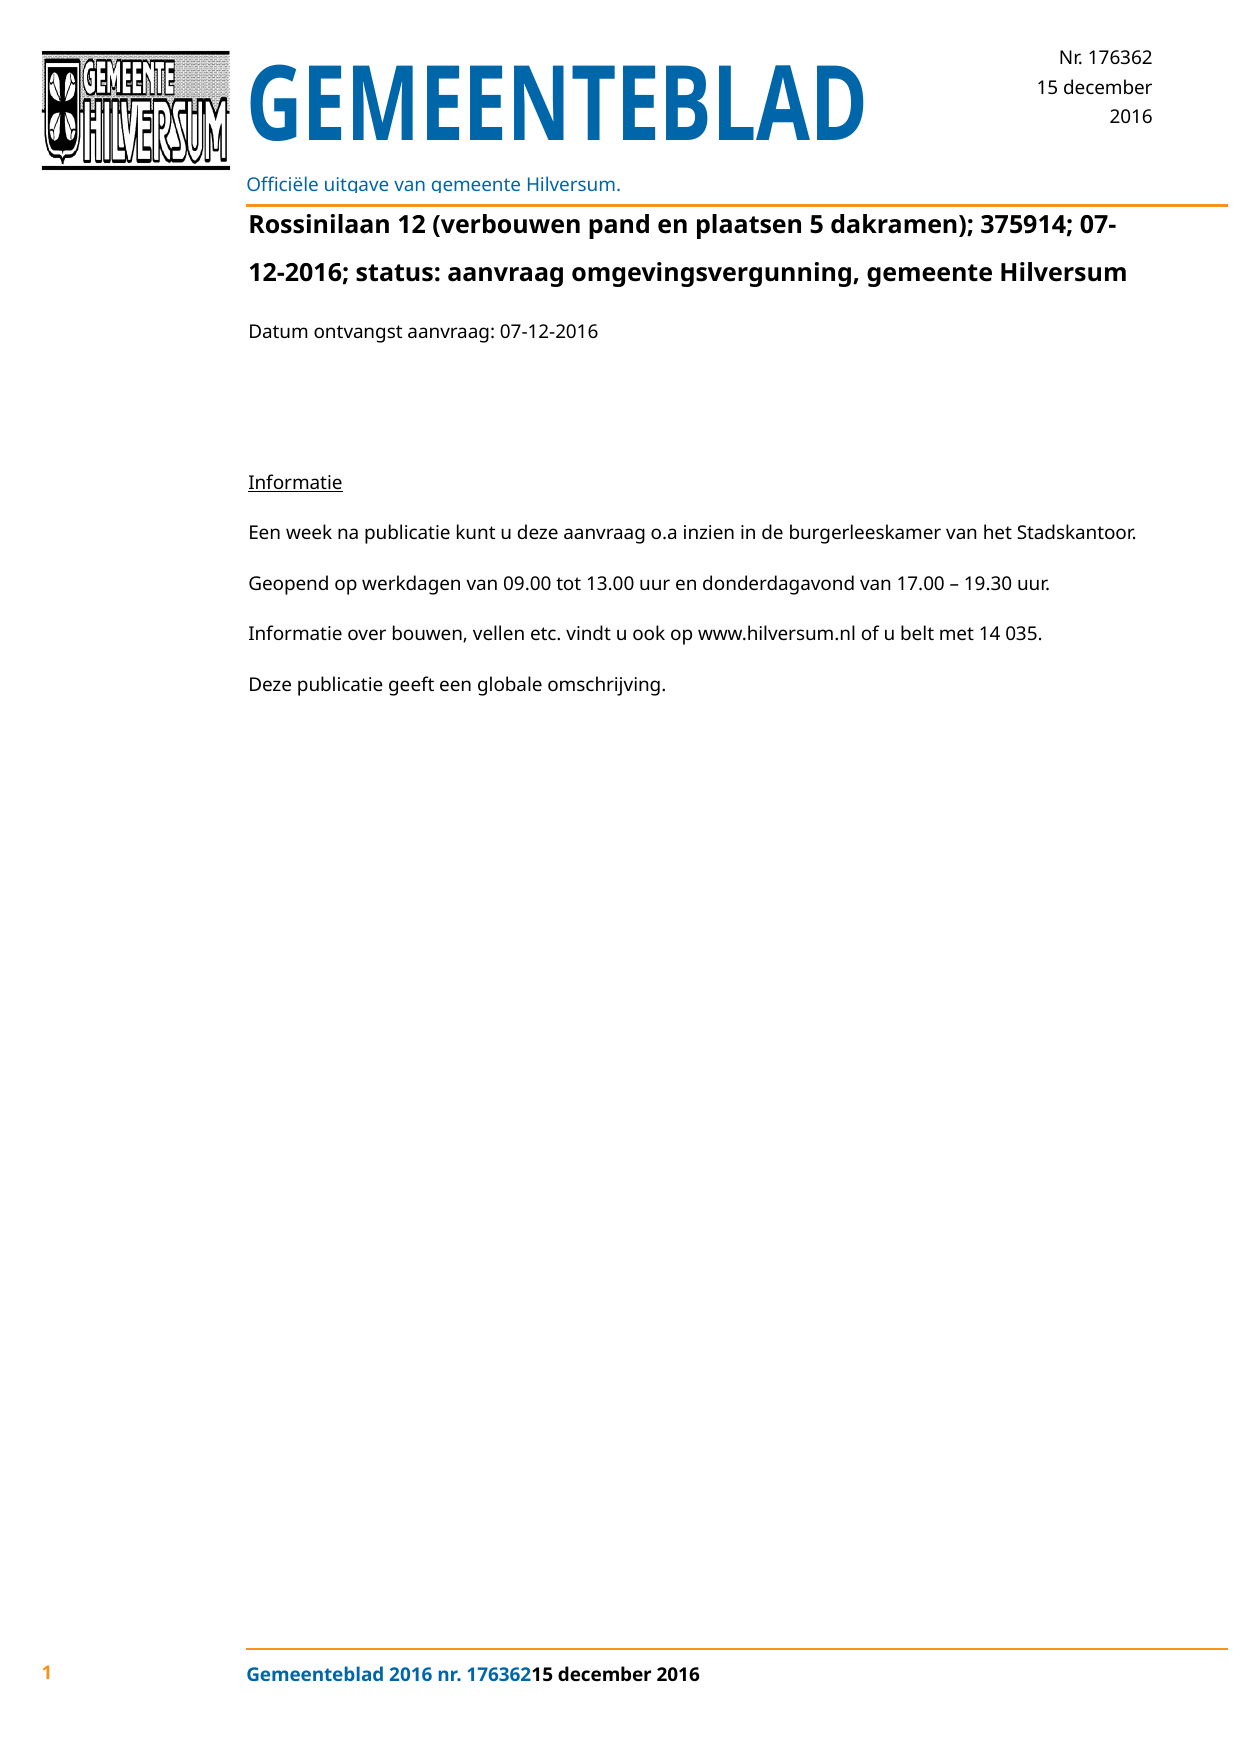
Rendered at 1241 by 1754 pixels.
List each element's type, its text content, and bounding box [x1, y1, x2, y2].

text Geopend op werkdagen van 09.00 tot 13.00 uur en donderdagavond van 17.00 – 19.30 uur. [248, 570, 1152, 596]
text Rossinilaan 12 (verbouwen pand en plaatsen 5 dakramen); 375914; 07-12-2016; status: aanvraag omgevingsvergunning, gemeente Hilversum [248, 207, 1152, 288]
text Datum ontvangst aanvraag: 07-12-2016 [248, 318, 1152, 344]
text Een week na publicatie kunt u deze aanvraag o.a inzien in de burgerleeskamer van het Stadskantoor. [248, 519, 1152, 545]
text Informatie [248, 469, 1152, 495]
text Deze publicatie geeft een globale omschrijving. [248, 671, 1152, 697]
picture [41, 47, 231, 172]
text Informatie over bouwen, vellen etc. vindt u ook op www.hilversum.nl of u belt met 14 035. [248, 620, 1152, 646]
